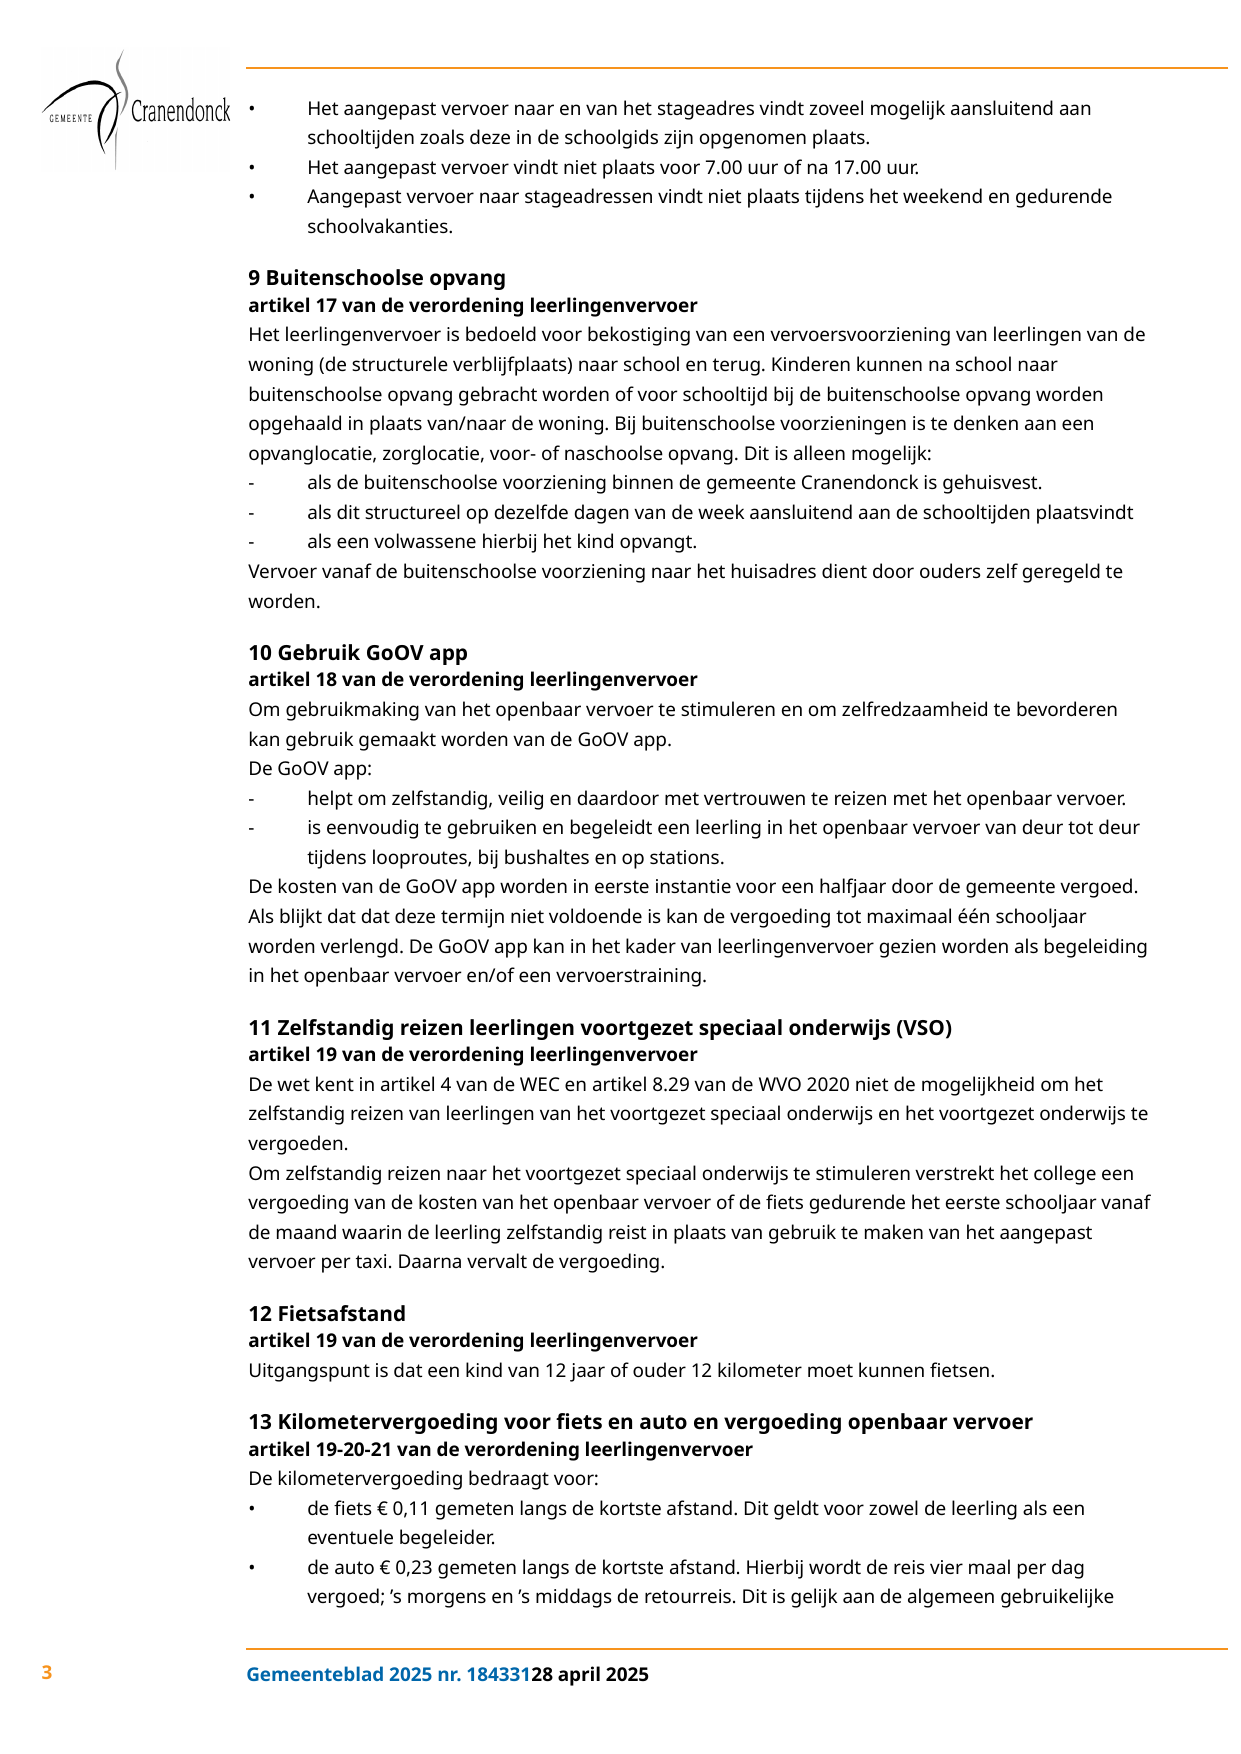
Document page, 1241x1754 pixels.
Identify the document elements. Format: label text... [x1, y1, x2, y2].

text Vervoer vanaf de buitenschoolse voorziening naar het huisadres dient door ouders zelf geregeld te worden. [248, 558, 1152, 613]
list is eenvoudig te gebruiken en begeleidt een leerling in het openbaar vervoer van deur tot deur tijdens looproutes, bij bushaltes en op stations. [248, 814, 1152, 870]
list als een volwassene hierbij het kind opvangt. [248, 529, 1152, 554]
text artikel 19-20-21 van de verordening leerlingenvervoer [248, 1436, 1152, 1461]
list Aangepast vervoer naar stageadressen vindt niet plaats tijdens het weekend en gedurende schoolvakanties. [248, 183, 1152, 239]
list helpt om zelfstandig, veilig en daardoor met vertrouwen te reizen met het openbaar vervoer. [248, 785, 1152, 811]
text artikel 17 van de verordening leerlingenvervoer [248, 292, 1152, 318]
list als dit structureel op dezelfde dagen van de week aansluitend aan de schooltijden plaatsvindt [248, 499, 1152, 525]
text Het leerlingenvervoer is bedoeld voor bekostiging van een vervoersvoorziening van leerlingen van de woning (de structurele verblijfplaats) naar school en terug. Kinderen kunnen na school naar buitenschoolse opvang gebracht worden of voor schooltijd bij de buitenschoolse opvang worden opgehaald in plaats van/naar de woning. Bij buitenschoolse voorzieningen is te denken aan een opvanglocatie, zorglocatie, voor- of naschoolse opvang. Dit is alleen mogelijk: [248, 322, 1152, 466]
text 12 Fietsafstand [248, 1299, 1152, 1327]
text De GoOV app: [248, 755, 1152, 781]
picture [41, 47, 231, 172]
text 10 Gebruik GoOV app [248, 638, 1152, 667]
list Het aangepast vervoer vindt niet plaats voor 7.00 uur of na 17.00 uur. [248, 154, 1152, 180]
text Om zelfstandig reizen naar het voortgezet speciaal onderwijs te stimuleren verstrekt het college een vergoeding van de kosten van het openbaar vervoer of de fiets gedurende het eerste schooljaar vanaf de maand waarin de leerling zelfstandig reist in plaats van gebruik te maken van het aangepast vervoer per taxi. Daarna vervalt de vergoeding. [248, 1160, 1152, 1274]
list Het aangepast vervoer naar en van het stageadres vindt zoveel mogelijk aansluitend aan schooltijden zoals deze in de schoolgids zijn opgenomen plaats. [248, 95, 1152, 150]
list als de buitenschoolse voorziening binnen de gemeente Cranendonck is gehuisvest. [248, 469, 1152, 495]
text De kosten van de GoOV app worden in eerste instantie voor een halfjaar door de gemeente vergoed. Als blijkt dat dat deze termijn niet voldoende is kan de vergoeding tot maximaal één schooljaar worden verlengd. De GoOV app kan in het kader van leerlingenvervoer gezien worden als begeleiding in het openbaar vervoer en/of een vervoerstraining. [248, 874, 1152, 988]
text 11 Zelfstandig reizen leerlingen voortgezet speciaal onderwijs (VSO) [248, 1013, 1152, 1041]
text 9 Buitenschoolse opvang [248, 263, 1152, 292]
text artikel 19 van de verordening leerlingenvervoer [248, 1041, 1152, 1067]
text artikel 18 van de verordening leerlingenvervoer [248, 667, 1152, 692]
text De kilometervergoeding bedraagt voor: [248, 1465, 1152, 1491]
text artikel 19 van de verordening leerlingenvervoer [248, 1327, 1152, 1353]
list de auto € 0,23 gemeten langs de kortste afstand. Hierbij wordt de reis vier maal per dag vergoed; ’s morgens en ’s middags de retourreis. Dit is gelijk aan de algemeen gebruikelijke [248, 1554, 1152, 1609]
list de fiets € 0,11 gemeten langs de kortste afstand. Dit geldt voor zowel de leerling als een eventuele begeleider. [248, 1495, 1152, 1550]
text Om gebruikmaking van het openbaar vervoer te stimuleren en om zelfredzaamheid te bevorderen kan gebruik gemaakt worden van de GoOV app. [248, 696, 1152, 752]
text 13 Kilometervergoeding voor fiets en auto en vergoeding openbaar vervoer [248, 1407, 1152, 1436]
text De wet kent in artikel 4 van de WEC en artikel 8.29 van de WVO 2020 niet de mogelijkheid om het zelfstandig reizen van leerlingen van het voortgezet speciaal onderwijs en het voortgezet onderwijs te vergoeden. [248, 1071, 1152, 1156]
text Uitgangspunt is dat een kind van 12 jaar of ouder 12 kilometer moet kunnen fietsen. [248, 1357, 1152, 1383]
